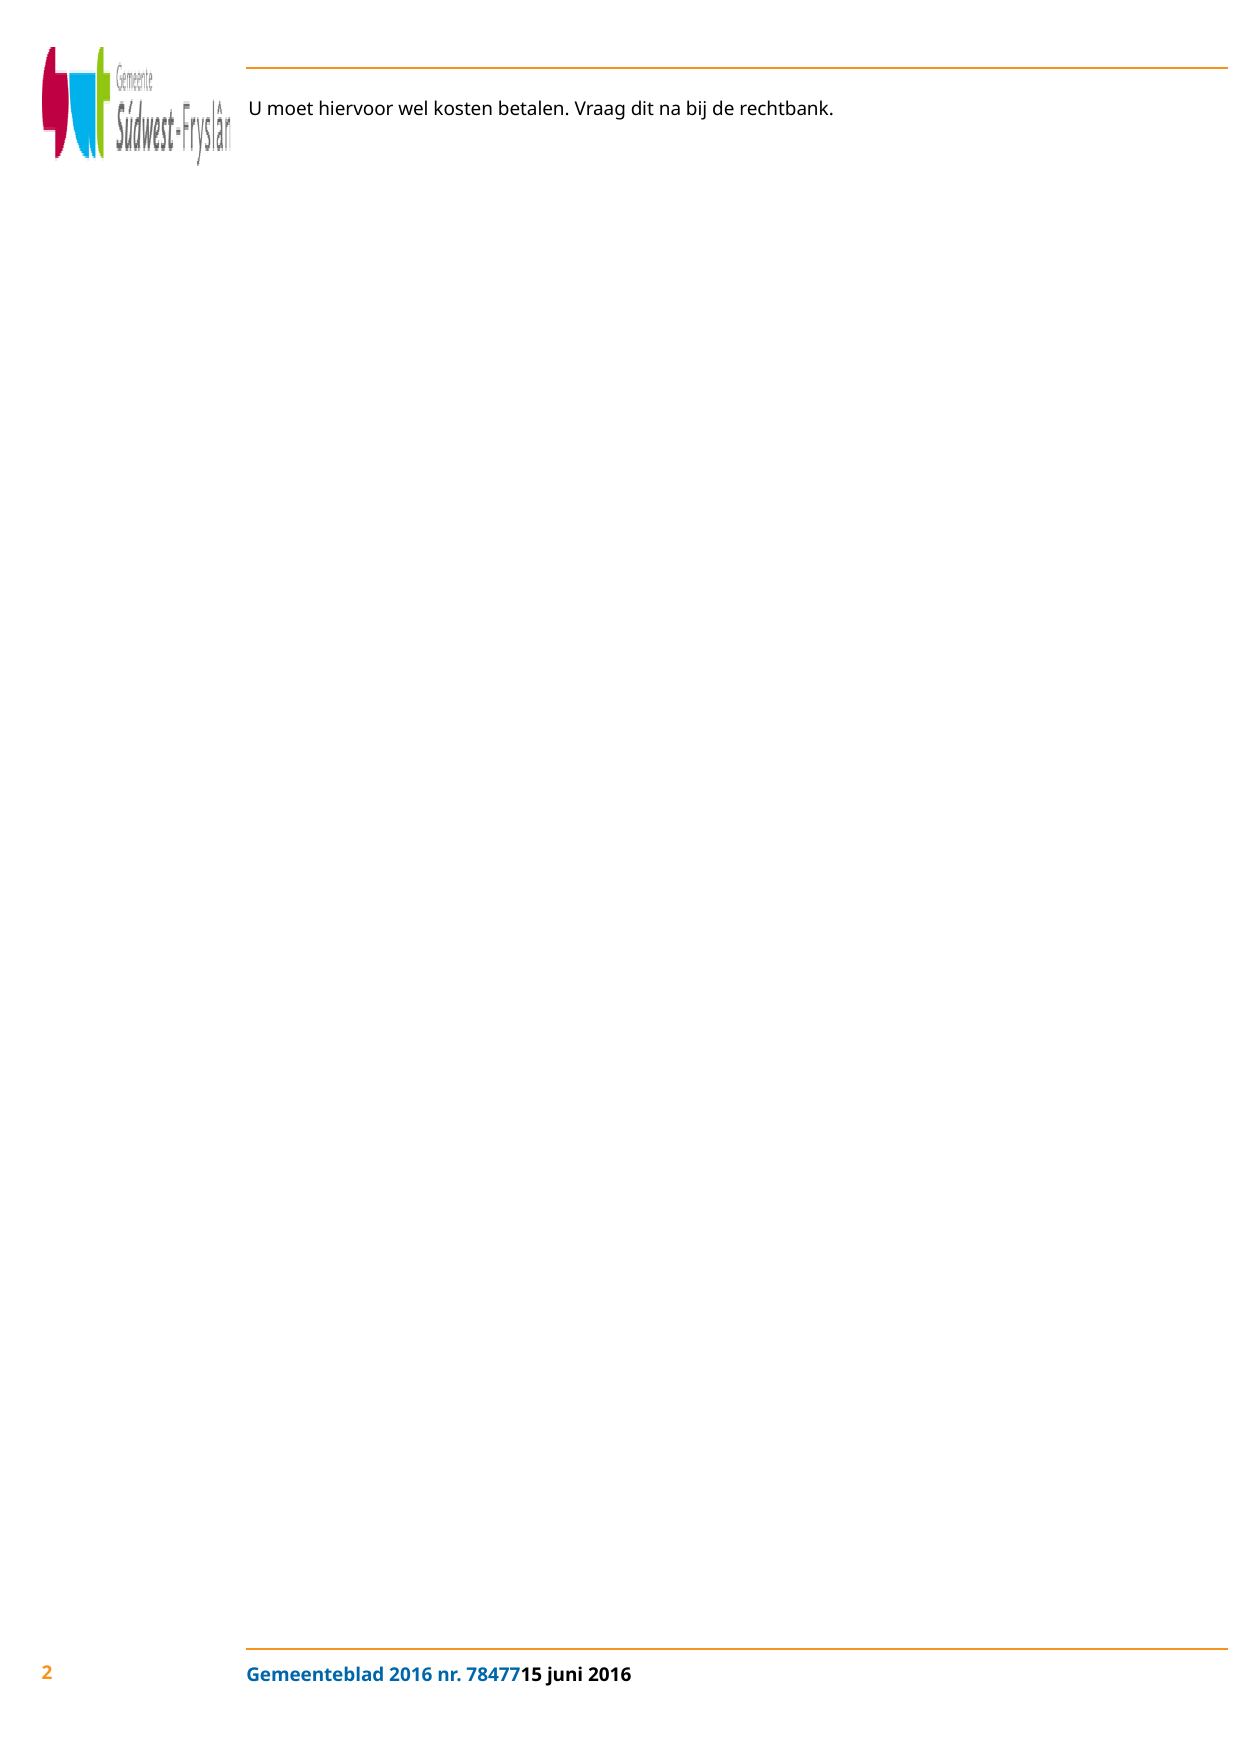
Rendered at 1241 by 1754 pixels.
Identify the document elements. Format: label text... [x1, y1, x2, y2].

text U moet hiervoor wel kosten betalen. Vraag dit na bij de rechtbank. [248, 95, 1152, 121]
picture [41, 47, 231, 172]
